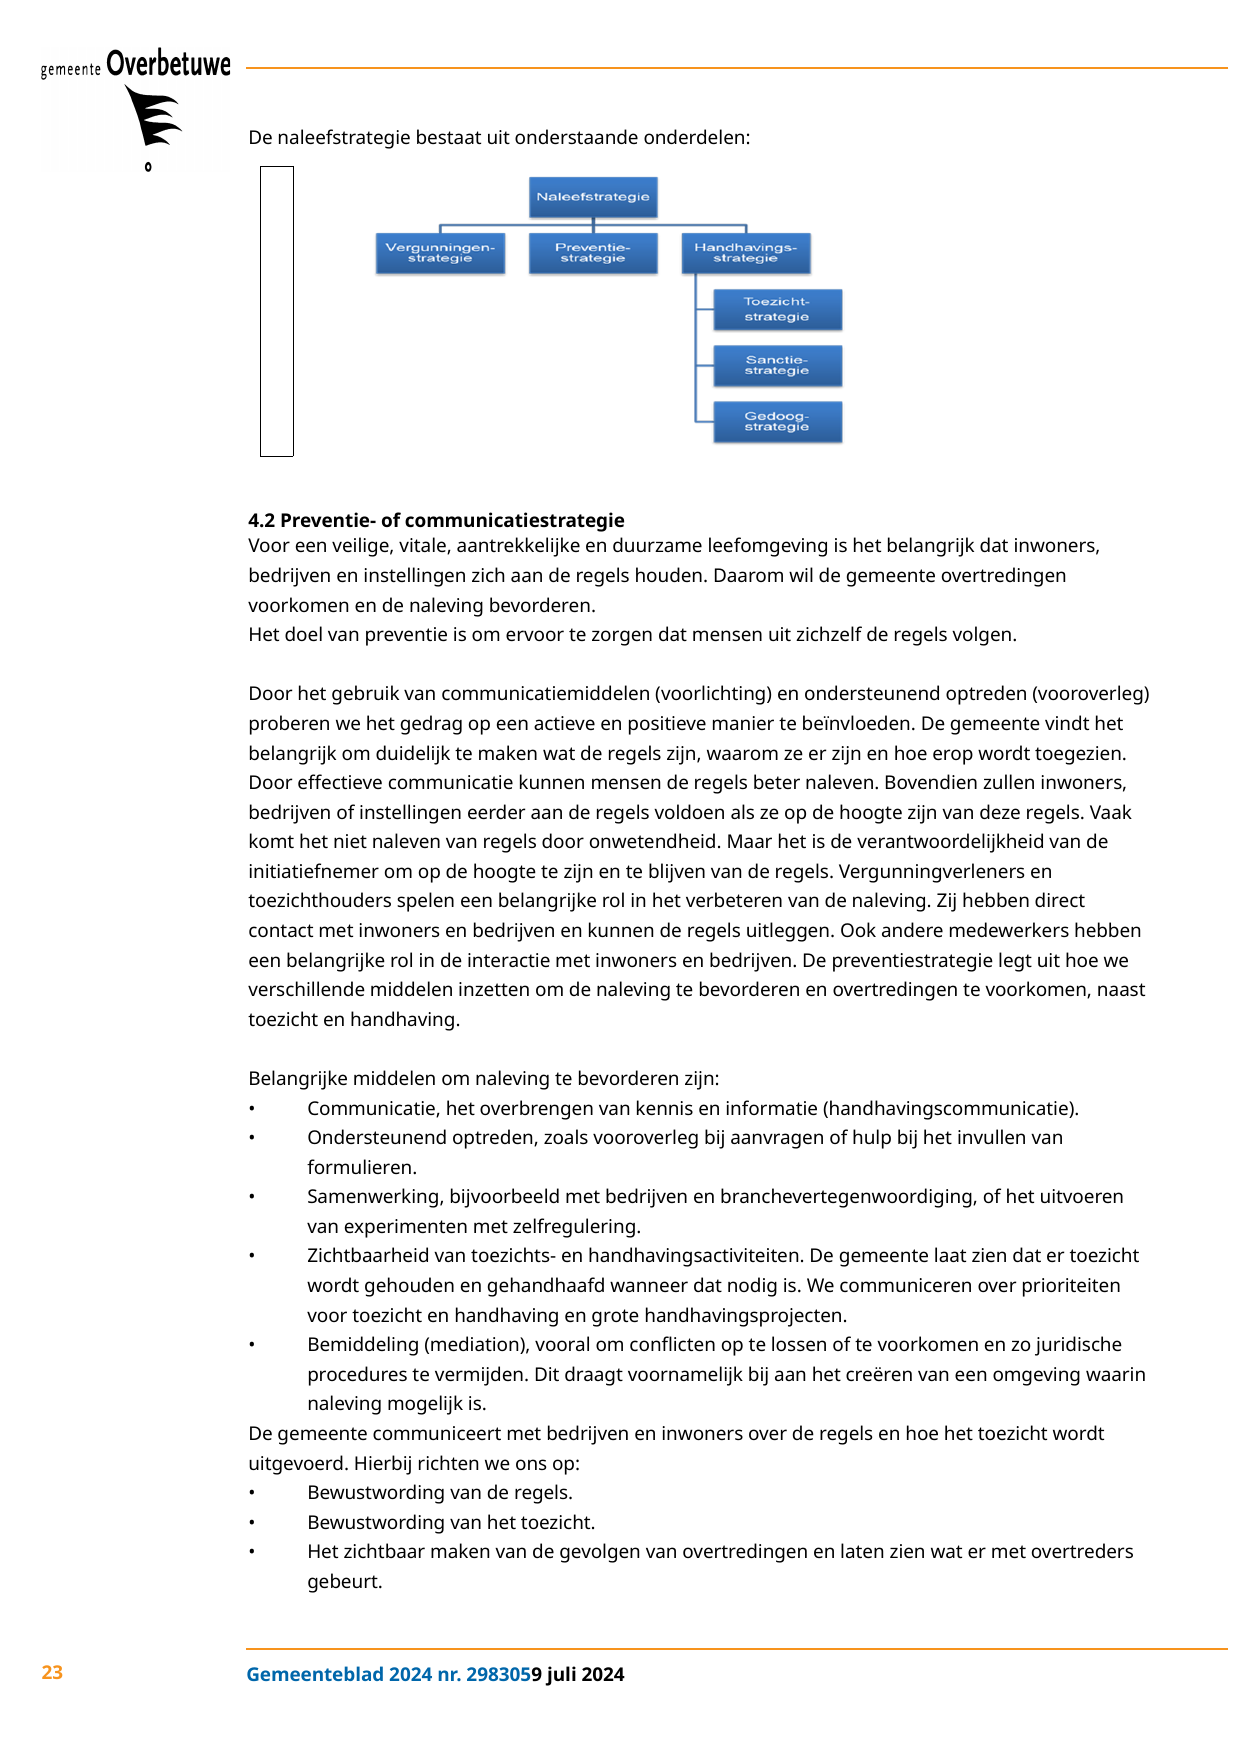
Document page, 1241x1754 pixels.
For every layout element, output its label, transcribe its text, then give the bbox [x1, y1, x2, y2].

text 4.2 Preventie- of communicatiestrategie [248, 507, 1152, 533]
text Het doel van preventie is om ervoor te zorgen dat mensen uit zichzelf de regels volgen. [248, 621, 1152, 647]
text De naleefstrategie bestaat uit onderstaande onderdelen: [248, 124, 1152, 150]
list Zichtbaarheid van toezichts- en handhavingsactiviteiten. De gemeente laat zien dat er toezicht wordt gehouden en gehandhaafd wanneer dat nodig is. We communiceren over prioriteiten voor toezicht en handhaving en grote handhavingsprojecten. [248, 1243, 1152, 1328]
text Door het gebruik van communicatiemiddelen (voorlichting) en ondersteunend optreden (vooroverleg) proberen we het gedrag op een actieve en positieve manier te beïnvloeden. De gemeente vindt het belangrijk om duidelijk te maken wat de regels zijn, waarom ze er zijn en hoe erop wordt toegezien. Door effectieve communicatie kunnen mensen de regels beter naleven. Bovendien zullen inwoners, bedrijven of instellingen eerder aan de regels voldoen als ze op de hoogte zijn van deze regels. Vaak komt het niet naleven van regels door onwetendheid. Maar het is de verantwoordelijkheid van de initiatiefnemer om op de hoogte te zijn en te blijven van de regels. Vergunningverleners en toezichthouders spelen een belangrijke rol in het verbeteren van de naleving. Zij hebben direct contact met inwoners en bedrijven en kunnen de regels uitleggen. Ook andere medewerkers hebben een belangrijke rol in de interactie met inwoners en bedrijven. De preventiestrategie legt uit hoe we verschillende middelen inzetten om de naleving te bevorderen en overtredingen te voorkomen, naast toezicht en handhaving. [248, 681, 1152, 1032]
list Ondersteunend optreden, zoals vooroverleg bij aanvragen of hulp bij het invullen van formulieren. [248, 1124, 1152, 1180]
picture [268, 174, 948, 447]
list Samenwerking, bijvoorbeeld met bedrijven en branchevertegenwoordiging, of het uitvoeren van experimenten met zelfregulering. [248, 1183, 1152, 1239]
list Bemiddeling (mediation), vooral om conflicten op te lossen of te voorkomen en zo juridische procedures te vermijden. Dit draagt voornamelijk bij aan het creëren van een omgeving waarin naleving mogelijk is. [248, 1331, 1152, 1416]
list Bewustwording van de regels. [248, 1479, 1152, 1505]
text De gemeente communiceert met bedrijven en inwoners over de regels en hoe het toezicht wordt uitgevoerd. Hierbij richten we ons op: [248, 1420, 1152, 1476]
picture [41, 47, 231, 172]
list Bewustwording van het toezicht. [248, 1509, 1152, 1535]
text Voor een veilige, vitale, aantrekkelijke en duurzame leefomgeving is het belangrijk dat inwoners, bedrijven en instellingen zich aan de regels houden. Daarom wil de gemeente overtredingen voorkomen en de naleving bevorderen. [248, 533, 1152, 618]
list Communicatie, het overbrengen van kennis en informatie (handhavingscommunicatie). [248, 1095, 1152, 1121]
list Het zichtbaar maken van de gevolgen van overtredingen en laten zien wat er met overtreders gebeurt. [248, 1538, 1152, 1594]
text Belangrijke middelen om naleving te bevorderen zijn: [248, 1065, 1152, 1091]
